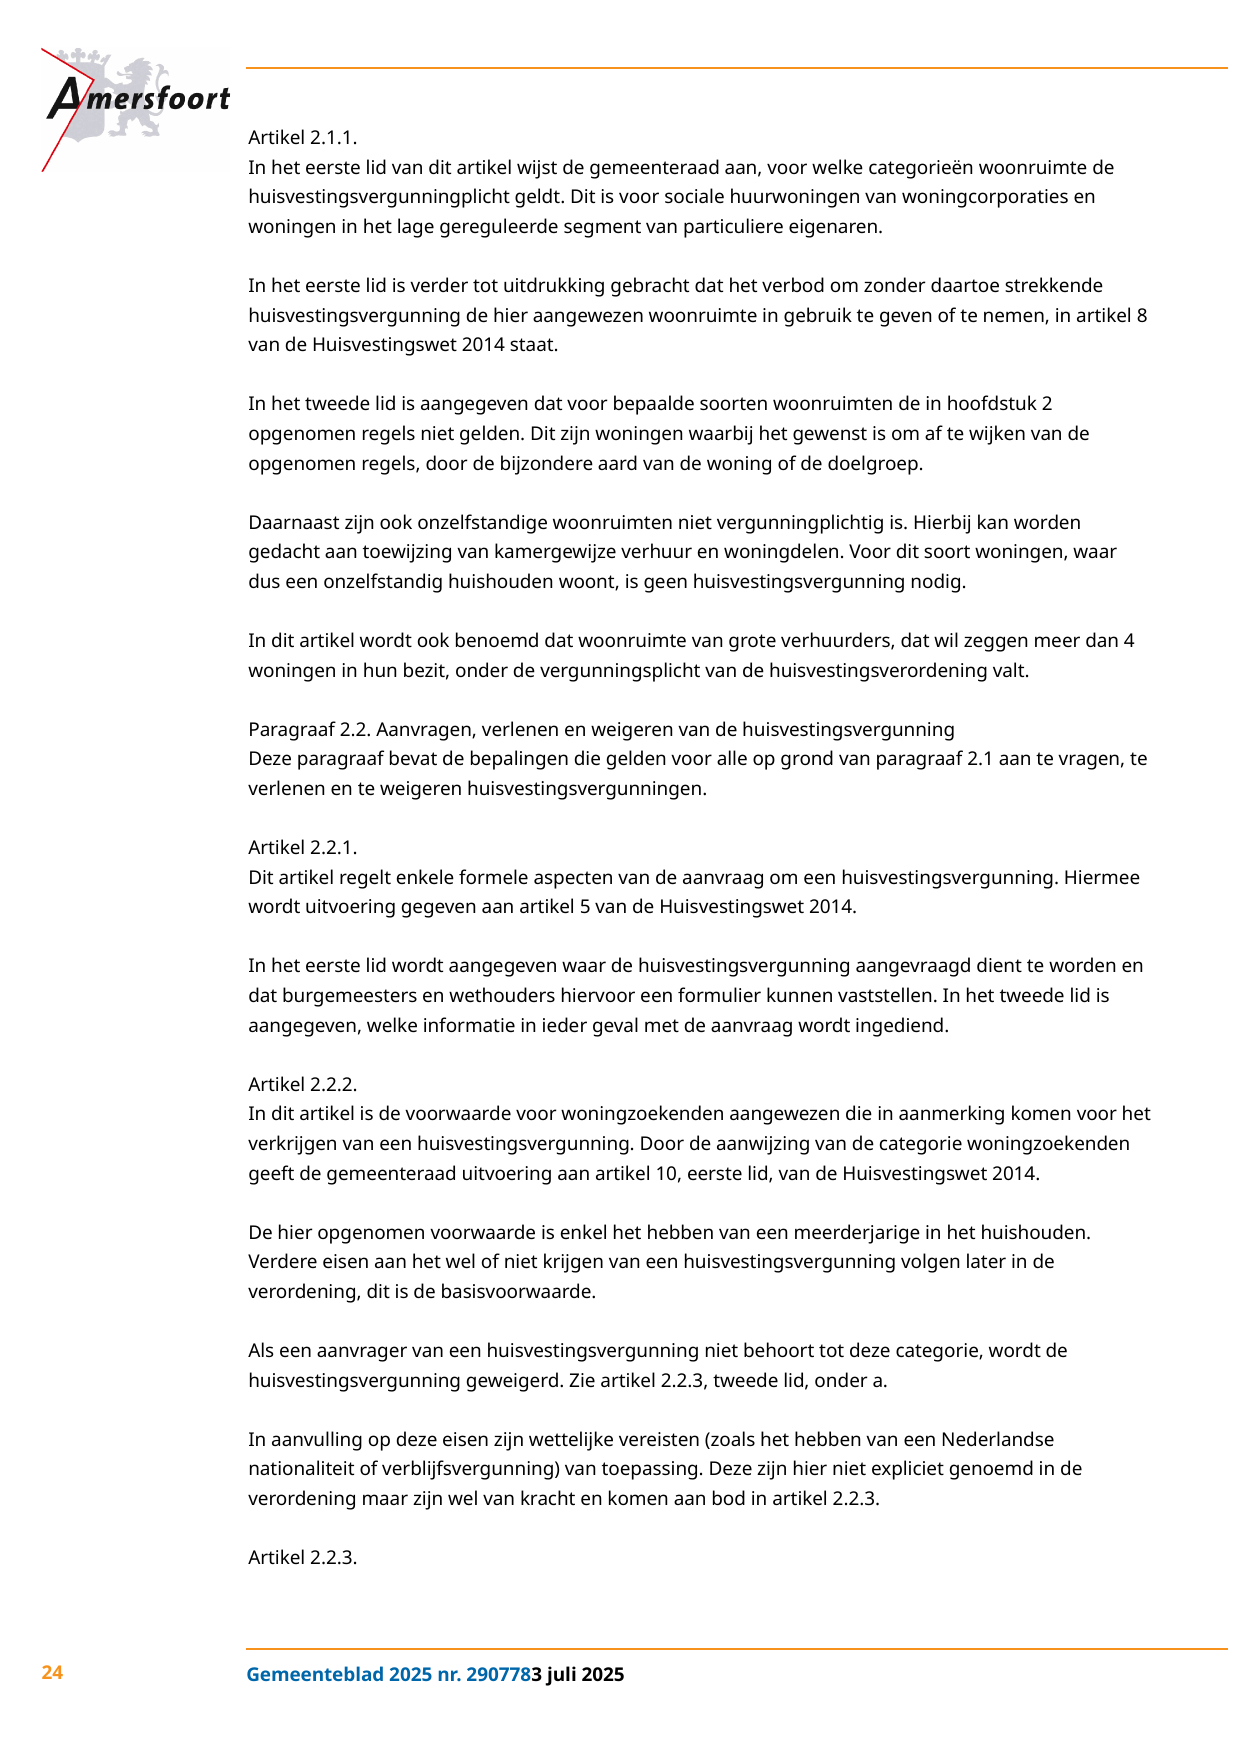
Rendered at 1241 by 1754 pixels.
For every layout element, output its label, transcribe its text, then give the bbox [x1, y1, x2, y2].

text In het eerste lid wordt aangegeven waar de huisvestingsvergunning aangevraagd dient te worden en dat burgemeesters en wethouders hiervoor een formulier kunnen vaststellen. In het tweede lid is aangegeven, welke informatie in ieder geval met de aanvraag wordt ingediend. [248, 953, 1152, 1038]
text Als een aanvrager van een huisvestingsvergunning niet behoort tot deze categorie, wordt de huisvestingsvergunning geweigerd. Zie artikel 2.2.3, tweede lid, onder a. [248, 1337, 1152, 1393]
text Daarnaast zijn ook onzelfstandige woonruimten niet vergunningplichtig is. Hierbij kan worden gedacht aan toewijzing van kamergewijze verhuur en woningdelen. Voor dit soort woningen, waar dus een onzelfstandig huishouden woont, is geen huisvestingsvergunning nodig. [248, 509, 1152, 594]
text In dit artikel wordt ook benoemd dat woonruimte van grote verhuurders, dat wil zeggen meer dan 4 woningen in hun bezit, onder de vergunningsplicht van de huisvestingsverordening valt. [248, 627, 1152, 683]
text Artikel 2.2.2. [248, 1071, 1152, 1097]
text Artikel 2.2.3. [248, 1544, 1152, 1570]
text In het tweede lid is aangegeven dat voor bepaalde soorten woonruimten de in hoofdstuk 2 opgenomen regels niet gelden. Dit zijn woningen waarbij het gewenst is om af te wijken van de opgenomen regels, door de bijzondere aard van de woning of de doelgroep. [248, 391, 1152, 476]
text Paragraaf 2.2. Aanvragen, verlenen en weigeren van de huisvestingsvergunning [248, 716, 1152, 742]
text In het eerste lid is verder tot uitdrukking gebracht dat het verbod om zonder daartoe strekkende huisvestingsvergunning de hier aangewezen woonruimte in gebruik te geven of te nemen, in artikel 8 van de Huisvestingswet 2014 staat. [248, 272, 1152, 357]
text Artikel 2.2.1. [248, 834, 1152, 860]
text In het eerste lid van dit artikel wijst de gemeenteraad aan, voor welke categorieën woonruimte de huisvestingsvergunningplicht geldt. Dit is voor sociale huurwoningen van woningcorporaties en woningen in het lage gereguleerde segment van particuliere eigenaren. [248, 154, 1152, 239]
text Deze paragraaf bevat de bepalingen die gelden voor alle op grond van paragraaf 2.1 aan te vragen, te verlenen en te weigeren huisvestingsvergunningen. [248, 746, 1152, 801]
text Artikel 2.1.1. [248, 124, 1152, 150]
text Dit artikel regelt enkele formele aspecten van de aanvraag om een huisvestingsvergunning. Hiermee wordt uitvoering gegeven aan artikel 5 van de Huisvestingswet 2014. [248, 864, 1152, 919]
text In aanvulling op deze eisen zijn wettelijke vereisten (zoals het hebben van een Nederlandse nationaliteit of verblijfsvergunning) van toepassing. Deze zijn hier niet expliciet genoemd in de verordening maar zijn wel van kracht en komen aan bod in artikel 2.2.3. [248, 1426, 1152, 1511]
text In dit artikel is de voorwaarde voor woningzoekenden aangewezen die in aanmerking komen voor het verkrijgen van een huisvestingsvergunning. Door de aanwijzing van de categorie woningzoekenden geeft de gemeenteraad uitvoering aan artikel 10, eerste lid, van de Huisvestingswet 2014. [248, 1101, 1152, 1186]
text De hier opgenomen voorwaarde is enkel het hebben van een meerderjarige in het huishouden. Verdere eisen aan het wel of niet krijgen van een huisvestingsvergunning volgen later in de verordening, dit is de basisvoorwaarde. [248, 1219, 1152, 1304]
picture [41, 47, 231, 172]
